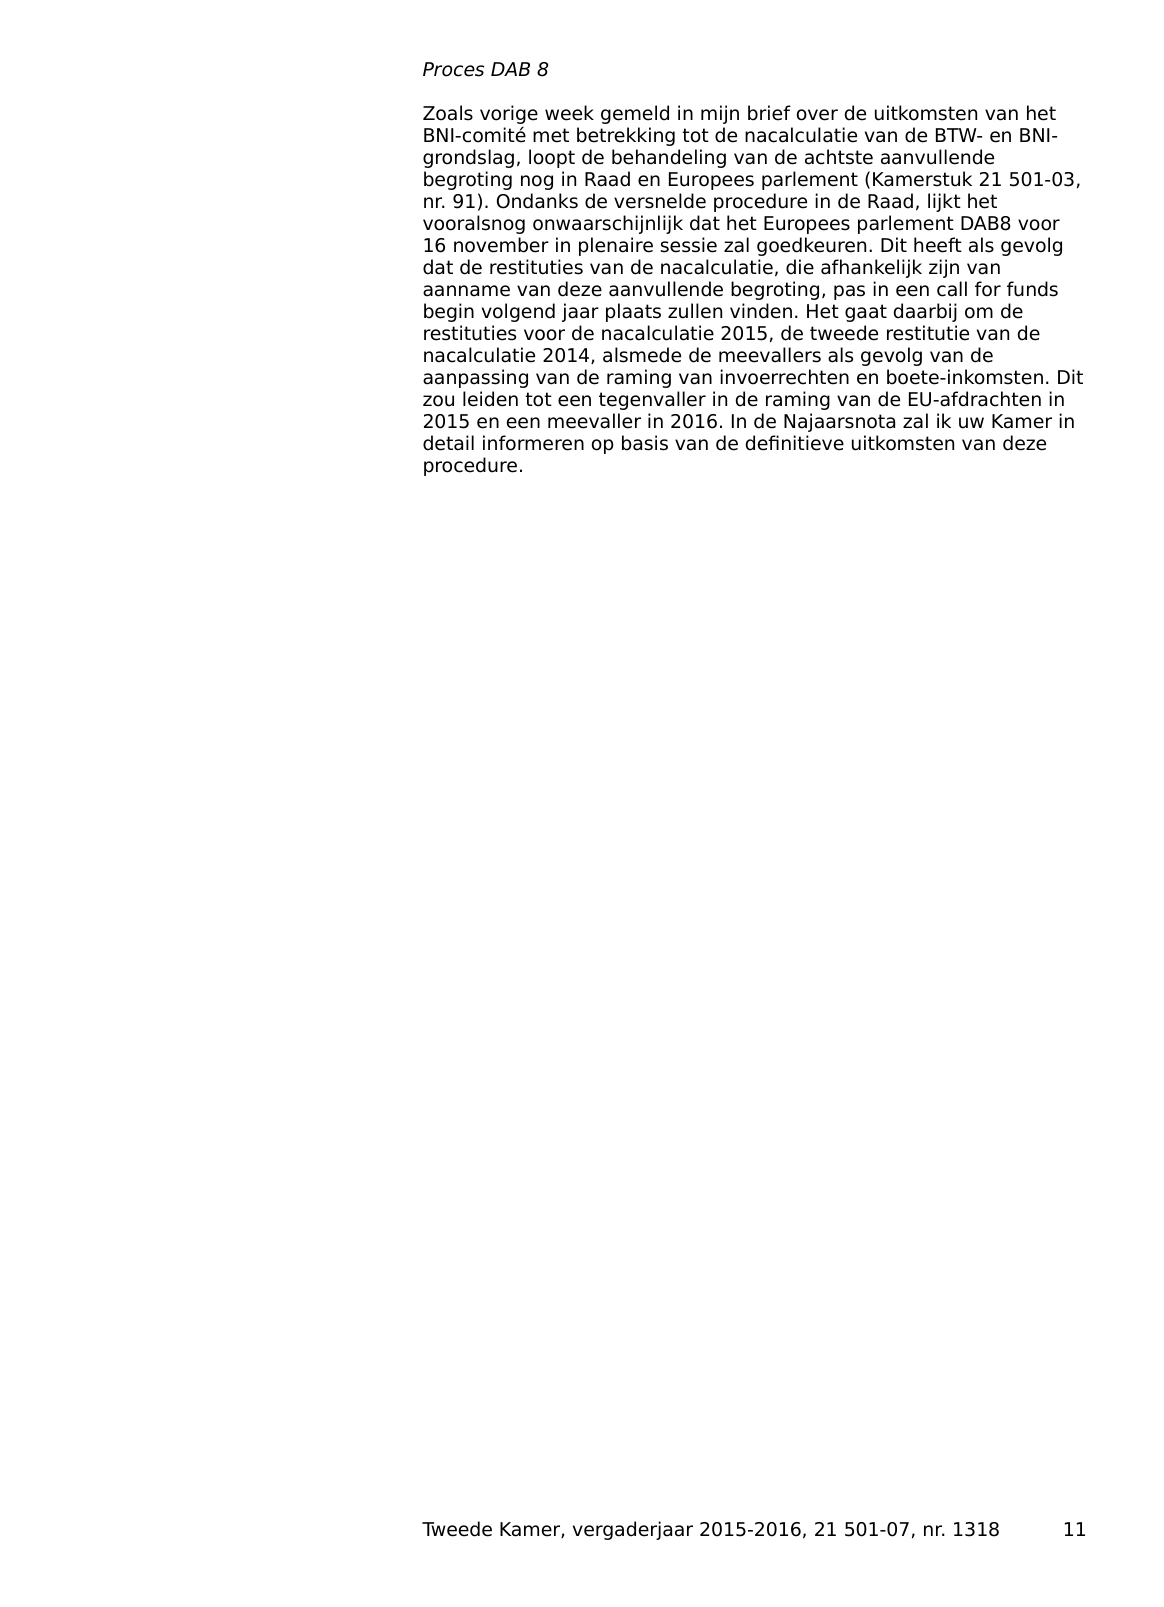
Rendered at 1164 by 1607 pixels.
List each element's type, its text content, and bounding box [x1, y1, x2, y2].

text Zoals vorige week gemeld in mijn brief over de uitkomsten van het BNI-comité met betrekking tot de nacalculatie van de BTW- en BNI-grondslag, loopt de behandeling van de achtste aanvullende begroting nog in Raad en Europees parlement (Kamerstuk 21 501-03, nr. 91). Ondanks de versnelde procedure in de Raad, lijkt het vooralsnog onwaarschijnlijk dat het Europees parlement DAB8 voor 16 november in plenaire sessie zal goedkeuren. Dit heeft als gevolg dat de restituties van de nacalculatie, die afhankelijk zijn van aanname van deze aanvullende begroting, pas in een call for funds begin volgend jaar plaats zullen vinden. Het gaat daarbij om de restituties voor de nacalculatie 2015, de tweede restitutie van de nacalculatie 2014, alsmede de meevallers als gevolg van de aanpassing van de raming van invoerrechten en boete-inkomsten. Dit zou leiden tot een tegenvaller in de raming van de EU-afdrachten in 2015 en een meevaller in 2016. In de Najaarsnota zal ik uw Kamer in detail informeren op basis van de definitieve uitkomsten van deze procedure. [422, 103, 1087, 477]
subtitle Proces DAB 8 [422, 59, 1087, 81]
